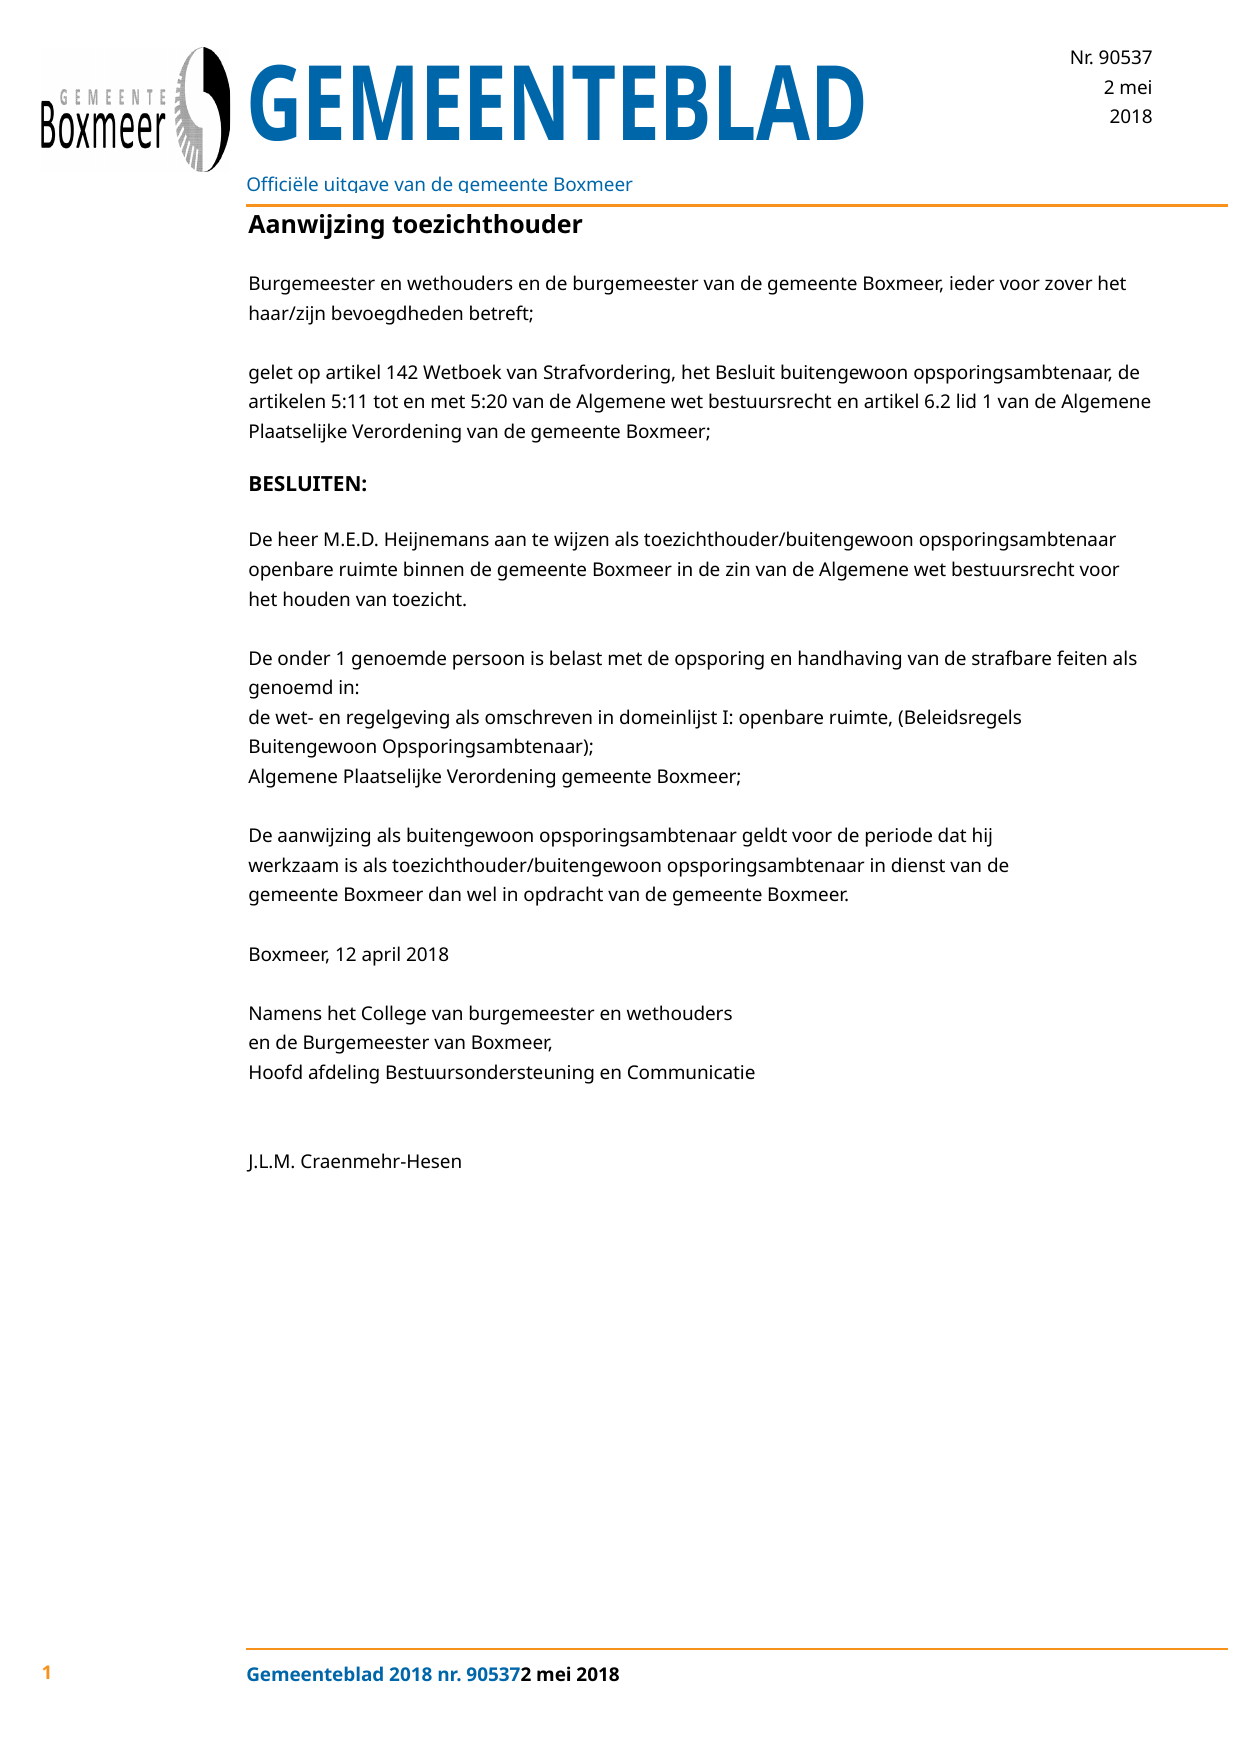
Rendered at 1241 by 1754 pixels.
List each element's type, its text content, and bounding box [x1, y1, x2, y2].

text Burgemeester en wethouders en de burgemeester van de gemeente Boxmeer, ieder voor zover het haar/zijn bevoegdheden betreft; [248, 270, 1152, 326]
text Boxmeer, 12 april 2018 [248, 941, 1152, 967]
text J.L.M. Craenmehr-Hesen [248, 1148, 1152, 1174]
picture [41, 47, 231, 172]
text De heer M.E.D. Heijnemans aan te wijzen als toezichthouder/buitengewoon opsporingsambtenaar openbare ruimte binnen de gemeente Boxmeer in de zin van de Algemene wet bestuursrecht voor het houden van toezicht. [248, 527, 1152, 612]
text De aanwijzing als buitengewoon opsporingsambtenaar geldt voor de periode dat hij [248, 822, 1152, 848]
text Algemene Plaatselijke Verordening gemeente Boxmeer; [248, 763, 1152, 789]
text Aanwijzing toezichthouder [248, 207, 1152, 241]
text Hoofd afdeling Bestuursondersteuning en Communicatie [248, 1059, 1152, 1085]
text De onder 1 genoemde persoon is belast met de opsporing en handhaving van de strafbare feiten als genoemd in: [248, 645, 1152, 700]
text Namens het College van burgemeester en wethouders [248, 1000, 1152, 1026]
text gelet op artikel 142 Wetboek van Strafvordering, het Besluit buitengewoon opsporingsambtenaar, de artikelen 5:11 tot en met 5:20 van de Algemene wet bestuursrecht en artikel 6.2 lid 1 van de Algemene Plaatselijke Verordening van de gemeente Boxmeer; [248, 359, 1152, 444]
text werkzaam is als toezichthouder/buitengewoon opsporingsambtenaar in dienst van de [248, 852, 1152, 878]
text en de Burgemeester van Boxmeer, [248, 1029, 1152, 1055]
text de wet- en regelgeving als omschreven in domeinlijst I: openbare ruimte, (Beleidsregels Buitengewoon Opsporingsambtenaar); [248, 704, 1152, 759]
text gemeente Boxmeer dan wel in opdracht van de gemeente Boxmeer. [248, 882, 1152, 907]
text BESLUITEN: [248, 469, 1152, 497]
